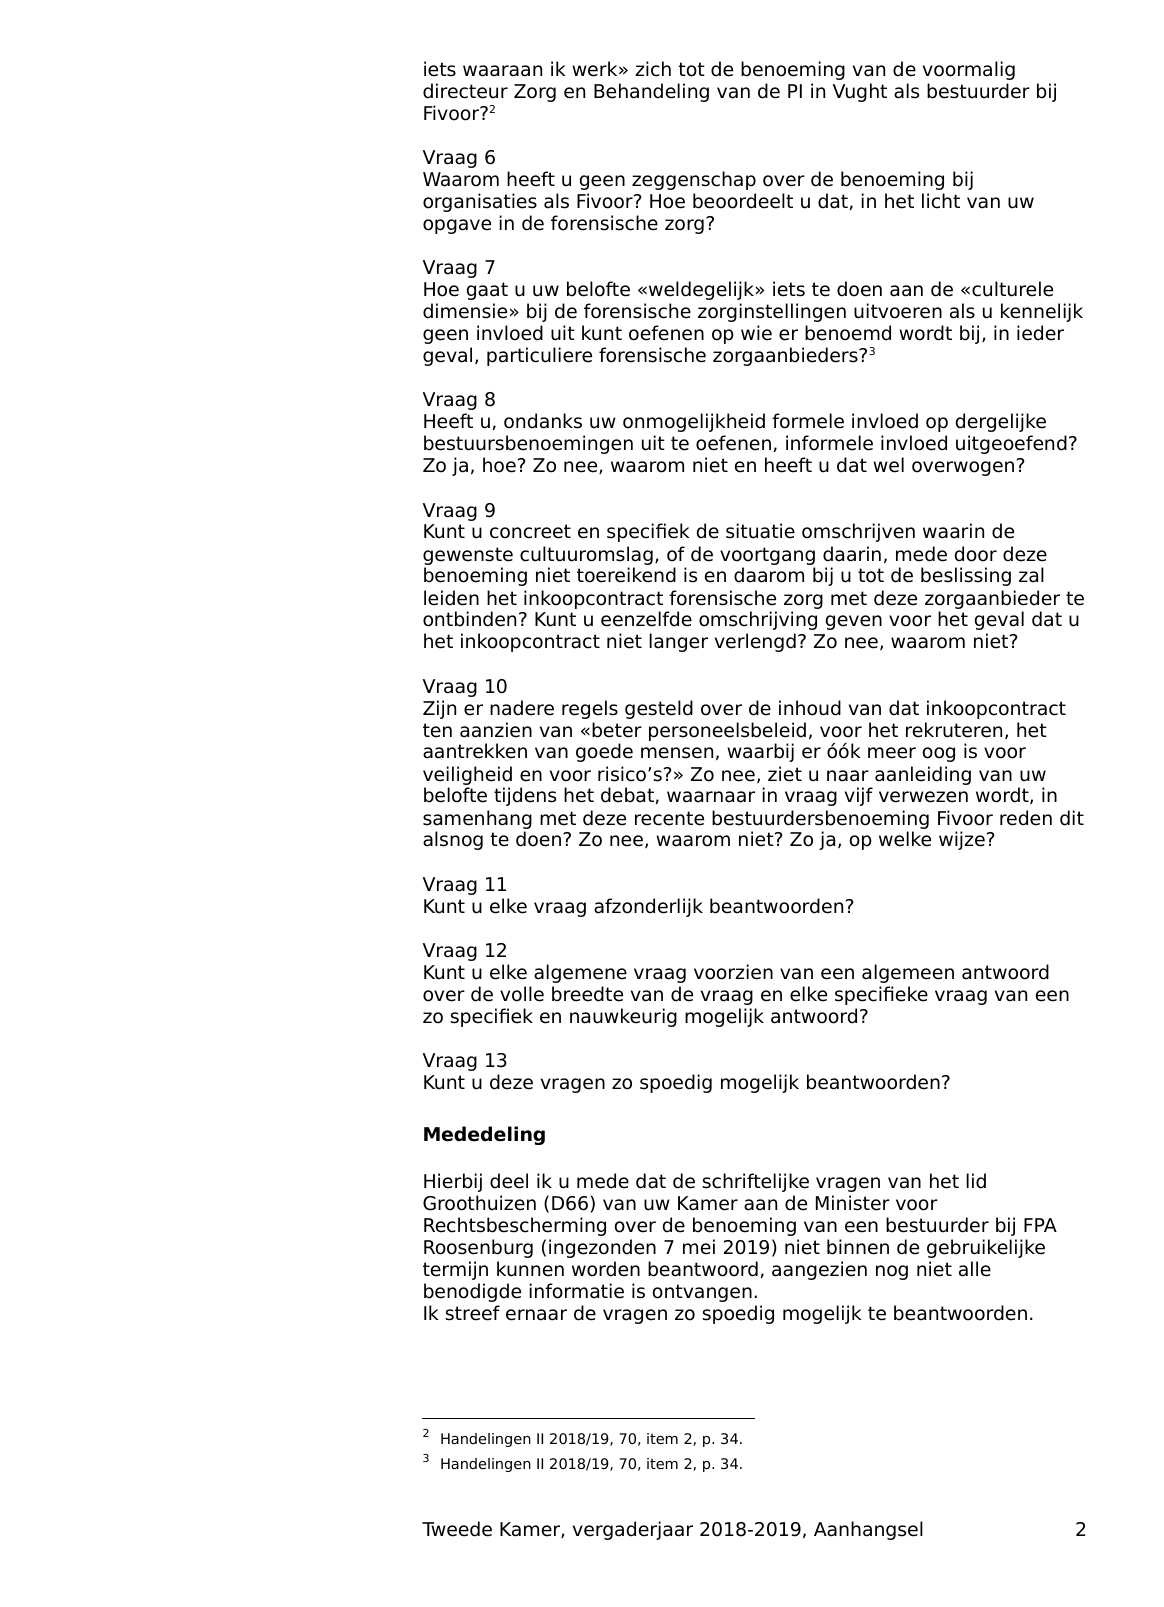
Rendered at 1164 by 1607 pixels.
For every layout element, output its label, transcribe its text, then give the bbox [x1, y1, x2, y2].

subtitle Mededeling [422, 1124, 1087, 1146]
text Vraag 10 [422, 676, 1087, 697]
text Hierbij deel ik u mede dat de schriftelijke vragen van het lid Groothuizen (D66) van uw Kamer aan de Minister voor Rechtsbescherming over de benoeming van een bestuurder bij FPA Roosenburg (ingezonden 7 mei 2019) niet binnen de gebruikelijke termijn kunnen worden beantwoord, aangezien nog niet alle benodigde informatie is ontvangen. [422, 1171, 1087, 1303]
text Vraag 7 [422, 257, 1087, 279]
text Vraag 6 [422, 147, 1087, 169]
text Kunt u elke algemene vraag voorzien van een algemeen antwoord over de volle breedte van de vraag en elke specifieke vraag van een zo specifiek en nauwkeurig mogelijk antwoord? [422, 962, 1087, 1028]
text Hoe gaat u uw belofte «weldegelijk» iets te doen aan de «culturele dimensie» bij de forensische zorginstellingen uitvoeren als u kennelijk geen invloed uit kunt oefenen op wie er benoemd wordt bij, in ieder geval, particuliere forensische zorgaanbieders? [422, 279, 1087, 367]
text Kunt u concreet en specifiek de situatie omschrijven waarin de gewenste cultuuromslag, of de voortgang daarin, mede door deze benoeming niet toereikend is en daarom bij u tot de beslissing zal leiden het inkoopcontract forensische zorg met deze zorgaanbieder te ontbinden? Kunt u eenzelfde omschrijving geven voor het geval dat u het inkoopcontract niet langer verlengd? Zo nee, waarom niet? [422, 521, 1087, 653]
text Heeft u, ondanks uw onmogelijkheid formele invloed op dergelijke bestuursbenoemingen uit te oefenen, informele invloed uitgeoefend? Zo ja, hoe? Zo nee, waarom niet en heeft u dat wel overwogen? [422, 411, 1087, 477]
text Zijn er nadere regels gesteld over de inhoud van dat inkoopcontract ten aanzien van «beter personeelsbeleid, voor het rekruteren, het aantrekken van goede mensen, waarbij er óók meer oog is voor veiligheid en voor risico’s?» Zo nee, ziet u naar aanleiding van uw belofte tijdens het debat, waarnaar in vraag vijf verwezen wordt, in samenhang met deze recente bestuurdersbenoeming Fivoor reden dit alsnog te doen? Zo nee, waarom niet? Zo ja, op welke wijze? [422, 697, 1087, 851]
text iets waaraan ik werk» zich tot de benoeming van de voormalig directeur Zorg en Behandeling van de PI in Vught als bestuurder bij Fivoor? [422, 59, 1087, 125]
text Waarom heeft u geen zeggenschap over de benoeming bij organisaties als Fivoor? Hoe beoordeelt u dat, in het licht van uw opgave in de forensische zorg? [422, 169, 1087, 235]
text Vraag 12 [422, 940, 1087, 962]
text Handelingen II 2018/19, 70, item 2, p. 34. [422, 1427, 1087, 1449]
text Vraag 9 [422, 499, 1087, 521]
text Ik streef ernaar de vragen zo spoedig mogelijk te beantwoorden. [422, 1303, 1087, 1324]
text Kunt u deze vragen zo spoedig mogelijk beantwoorden? [422, 1072, 1087, 1094]
text Vraag 11 [422, 873, 1087, 896]
text Kunt u elke vraag afzonderlijk beantwoorden? [422, 896, 1087, 917]
text Handelingen II 2018/19, 70, item 2, p. 34. [422, 1452, 1087, 1474]
text Vraag 13 [422, 1050, 1087, 1072]
text Vraag 8 [422, 389, 1087, 411]
